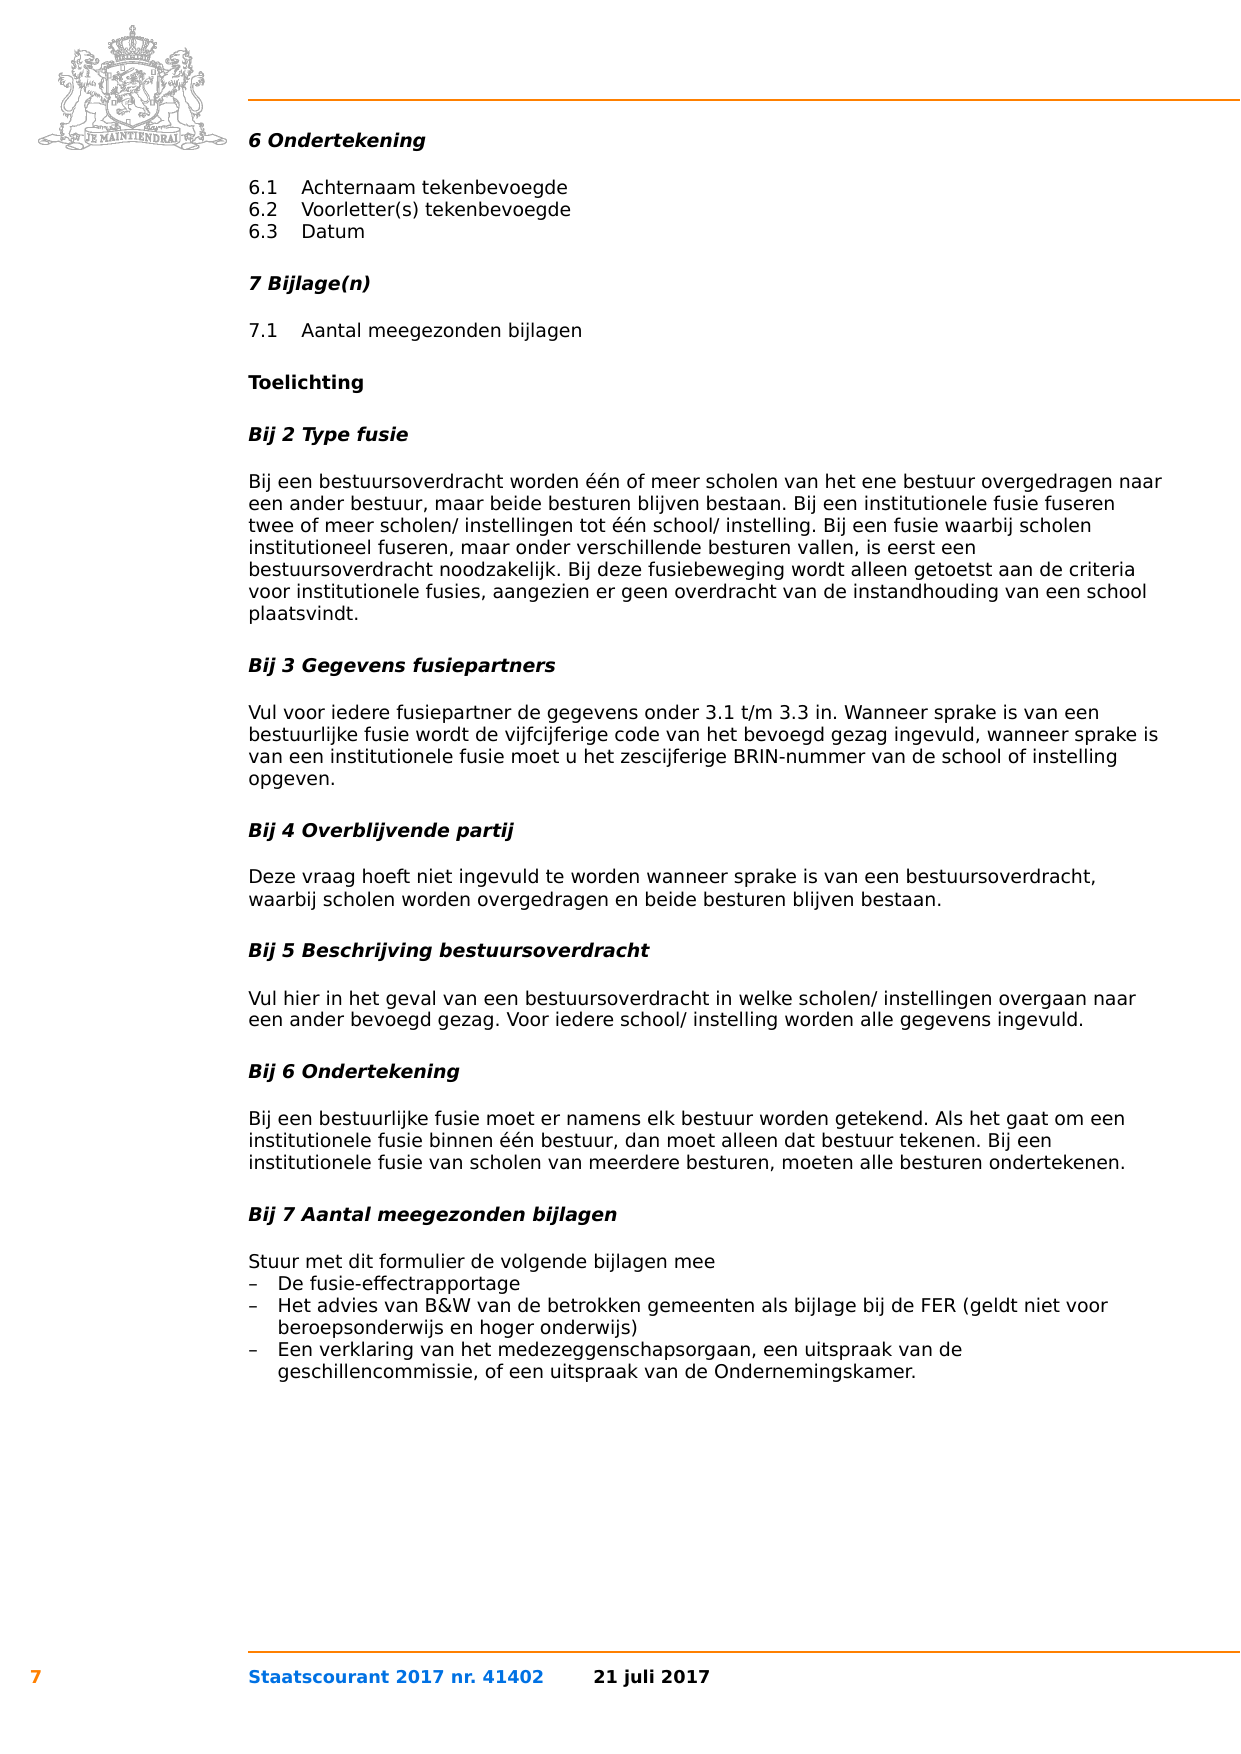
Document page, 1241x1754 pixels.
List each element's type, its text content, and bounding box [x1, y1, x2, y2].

subtitle Bij 2 Type fusie [248, 424, 1163, 446]
text Vul hier in het geval van een bestuursoverdracht in welke scholen/ instellingen overgaan naar een ander bevoegd gezag. Voor iedere school/ instelling worden alle gegevens ingevuld. [248, 987, 1163, 1031]
text Vul voor iedere fusiepartner de gegevens onder 3.1 t/m 3.3 in. Wanneer sprake is van een bestuurlijke fusie wordt de vijfcijferige code van het bevoegd gezag ingevuld, wanneer sprake is van een institutionele fusie moet u het zescijferige BRIN-nummer van de school of instelling opgeven. [248, 702, 1163, 789]
subtitle Bij 5 Beschrijving bestuursoverdracht [248, 940, 1163, 962]
text – De fusie-effectrapportage [248, 1273, 1163, 1295]
text Deze vraag hoeft niet ingevuld te worden wanneer sprake is van een bestuursoverdracht, waarbij scholen worden overgedragen en beide besturen blijven bestaan. [248, 866, 1163, 910]
subtitle 7 Bijlage(n) [248, 273, 1163, 295]
text Stuur met dit formulier de volgende bijlagen mee [248, 1251, 1163, 1273]
text – Het advies van B&W van de betrokken gemeenten als bijlage bij de FER (geldt niet voor beroepsonderwijs en hoger onderwijs) [248, 1295, 1163, 1339]
text – Een verklaring van het medezeggenschapsorgaan, een uitspraak van de geschillencommissie, of een uitspraak van de Ondernemingskamer. [248, 1339, 1163, 1383]
subtitle Bij 7 Aantal meegezonden bijlagen [248, 1204, 1163, 1226]
picture [38, 25, 227, 150]
subtitle Toelichting [248, 372, 1163, 394]
text 6.3 Datum [248, 221, 1163, 243]
text Bij een bestuursoverdracht worden één of meer scholen van het ene bestuur overgedragen naar een ander bestuur, maar beide besturen blijven bestaan. Bij een institutionele fusie fuseren twee of meer scholen/ instellingen tot één school/ instelling. Bij een fusie waarbij scholen institutioneel fuseren, maar onder verschillende besturen vallen, is eerst een bestuursoverdracht noodzakelijk. Bij deze fusiebeweging wordt alleen getoetst aan de criteria voor institutionele fusies, aangezien er geen overdracht van de instandhouding van een school plaatsvindt. [248, 471, 1163, 624]
text 6.1 Achternaam tekenbevoegde [248, 177, 1163, 199]
subtitle Bij 3 Gegevens fusiepartners [248, 654, 1163, 677]
subtitle 6 Ondertekening [248, 130, 1163, 152]
text 6.2 Voorletter(s) tekenbevoegde [248, 199, 1163, 221]
text Bij een bestuurlijke fusie moet er namens elk bestuur worden getekend. Als het gaat om een institutionele fusie binnen één bestuur, dan moet alleen dat bestuur tekenen. Bij een institutionele fusie van scholen van meerdere besturen, moeten alle besturen ondertekenen. [248, 1108, 1163, 1174]
text 7.1 Aantal meegezonden bijlagen [248, 320, 1163, 342]
subtitle Bij 6 Ondertekening [248, 1061, 1163, 1083]
subtitle Bij 4 Overblijvende partij [248, 819, 1163, 841]
